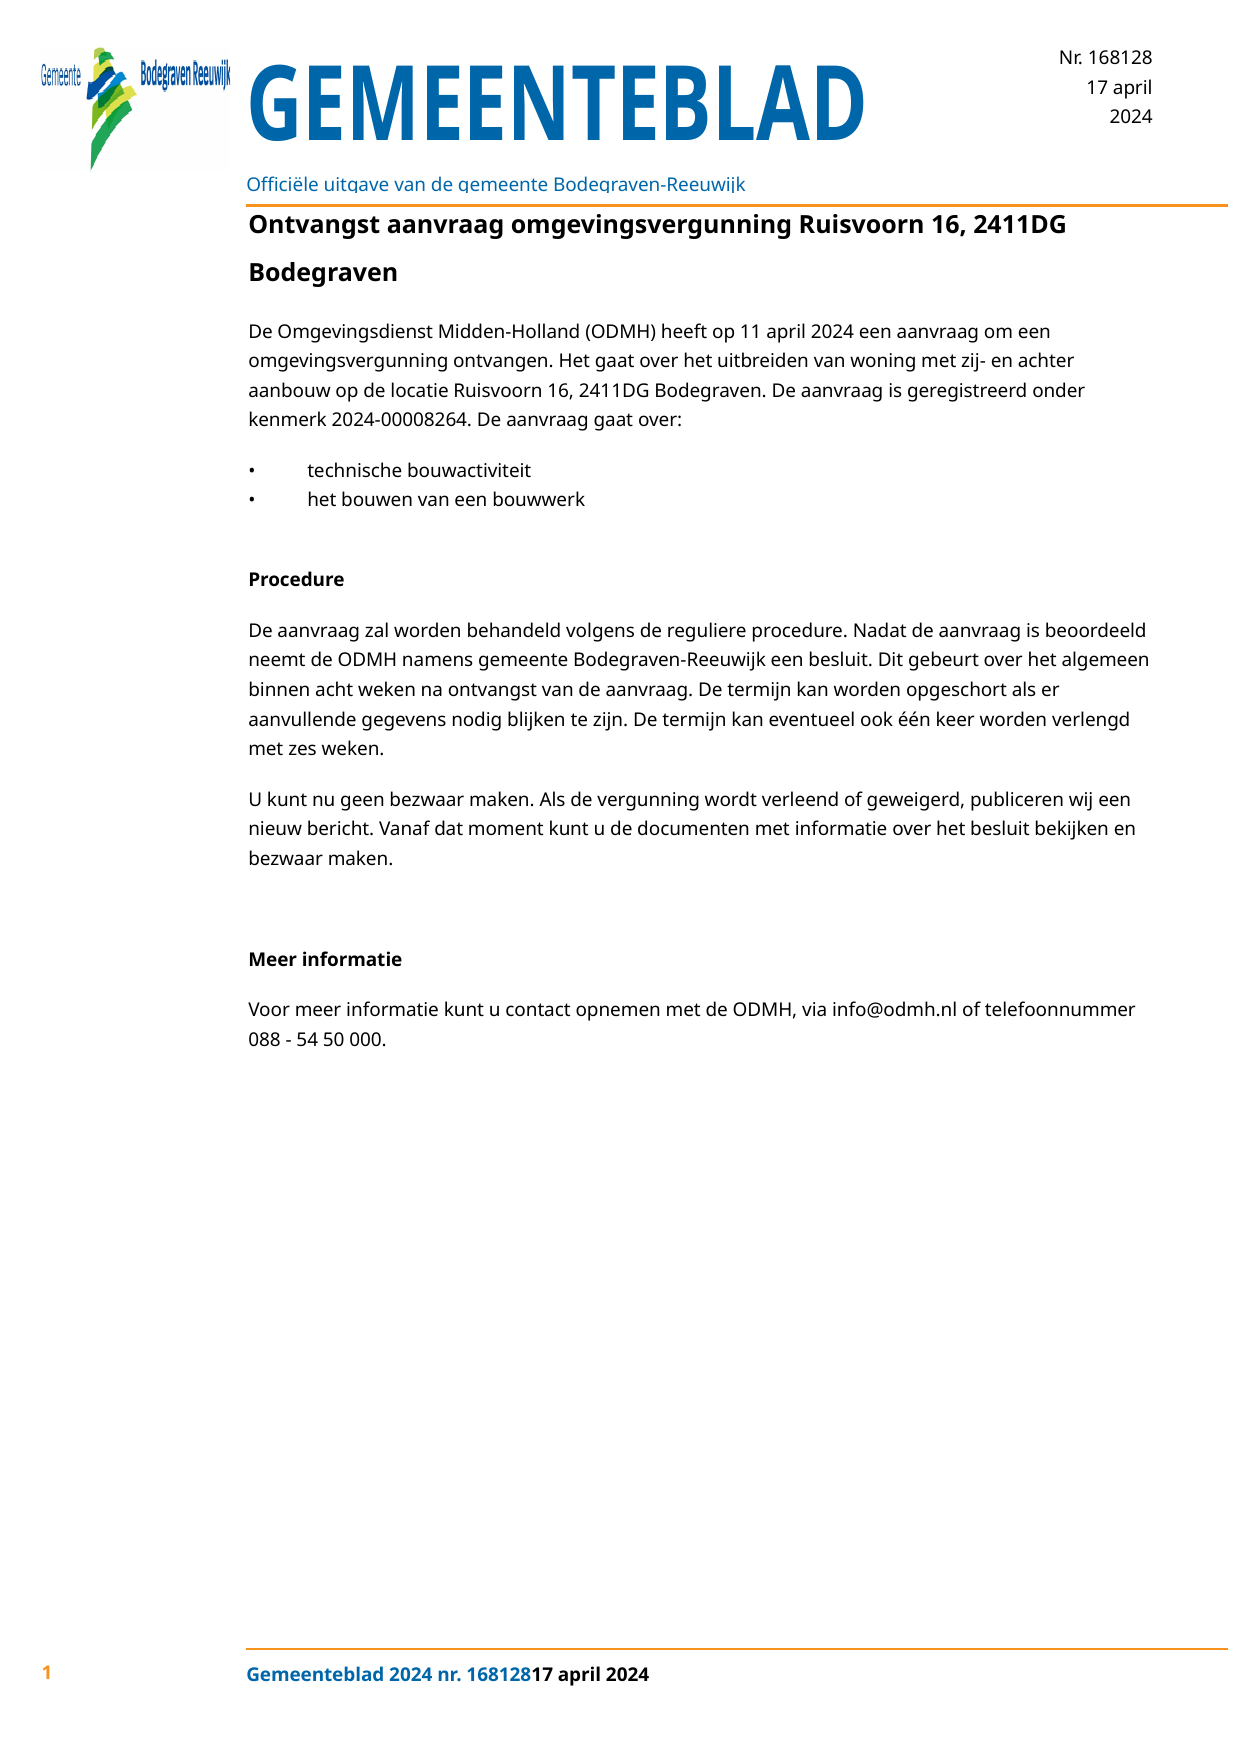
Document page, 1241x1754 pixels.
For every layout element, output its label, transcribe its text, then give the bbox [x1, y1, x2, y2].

list technische bouwactiviteit [248, 457, 1152, 483]
list het bouwen van een bouwwerk [248, 487, 1152, 512]
text U kunt nu geen bezwaar maken. Als de vergunning wordt verleend of geweigerd, publiceren wij een nieuw bericht. Vanaf dat moment kunt u de documenten met informatie over het besluit bekijken en bezwaar maken. [248, 786, 1152, 871]
text Procedure [248, 567, 1152, 592]
text Ontvangst aanvraag omgevingsvergunning Ruisvoorn 16, 2411DG Bodegraven [248, 207, 1152, 288]
text De aanvraag zal worden behandeld volgens de reguliere procedure. Nadat de aanvraag is beoordeeld neemt de ODMH namens gemeente Bodegraven-Reeuwijk een besluit. Dit gebeurt over het algemeen binnen acht weken na ontvangst van de aanvraag. De termijn kan worden opgeschort als er aanvullende gegevens nodig blijken te zijn. De termijn kan eventueel ook één keer worden verlengd met zes weken. [248, 617, 1152, 761]
text Voor meer informatie kunt u contact opnemen met de ODMH, via info@odmh.nl of telefoonnummer 088 - 54 50 000. [248, 996, 1152, 1052]
text Meer informatie [248, 946, 1152, 972]
text De Omgevingsdienst Midden-Holland (ODMH) heeft op 11 april 2024 een aanvraag om een omgevingsvergunning ontvangen. Het gaat over het uitbreiden van woning met zij- en achter aanbouw op de locatie Ruisvoorn 16, 2411DG Bodegraven. De aanvraag is geregistreerd onder kenmerk 2024-00008264. De aanvraag gaat over: [248, 318, 1152, 432]
picture [41, 47, 231, 172]
